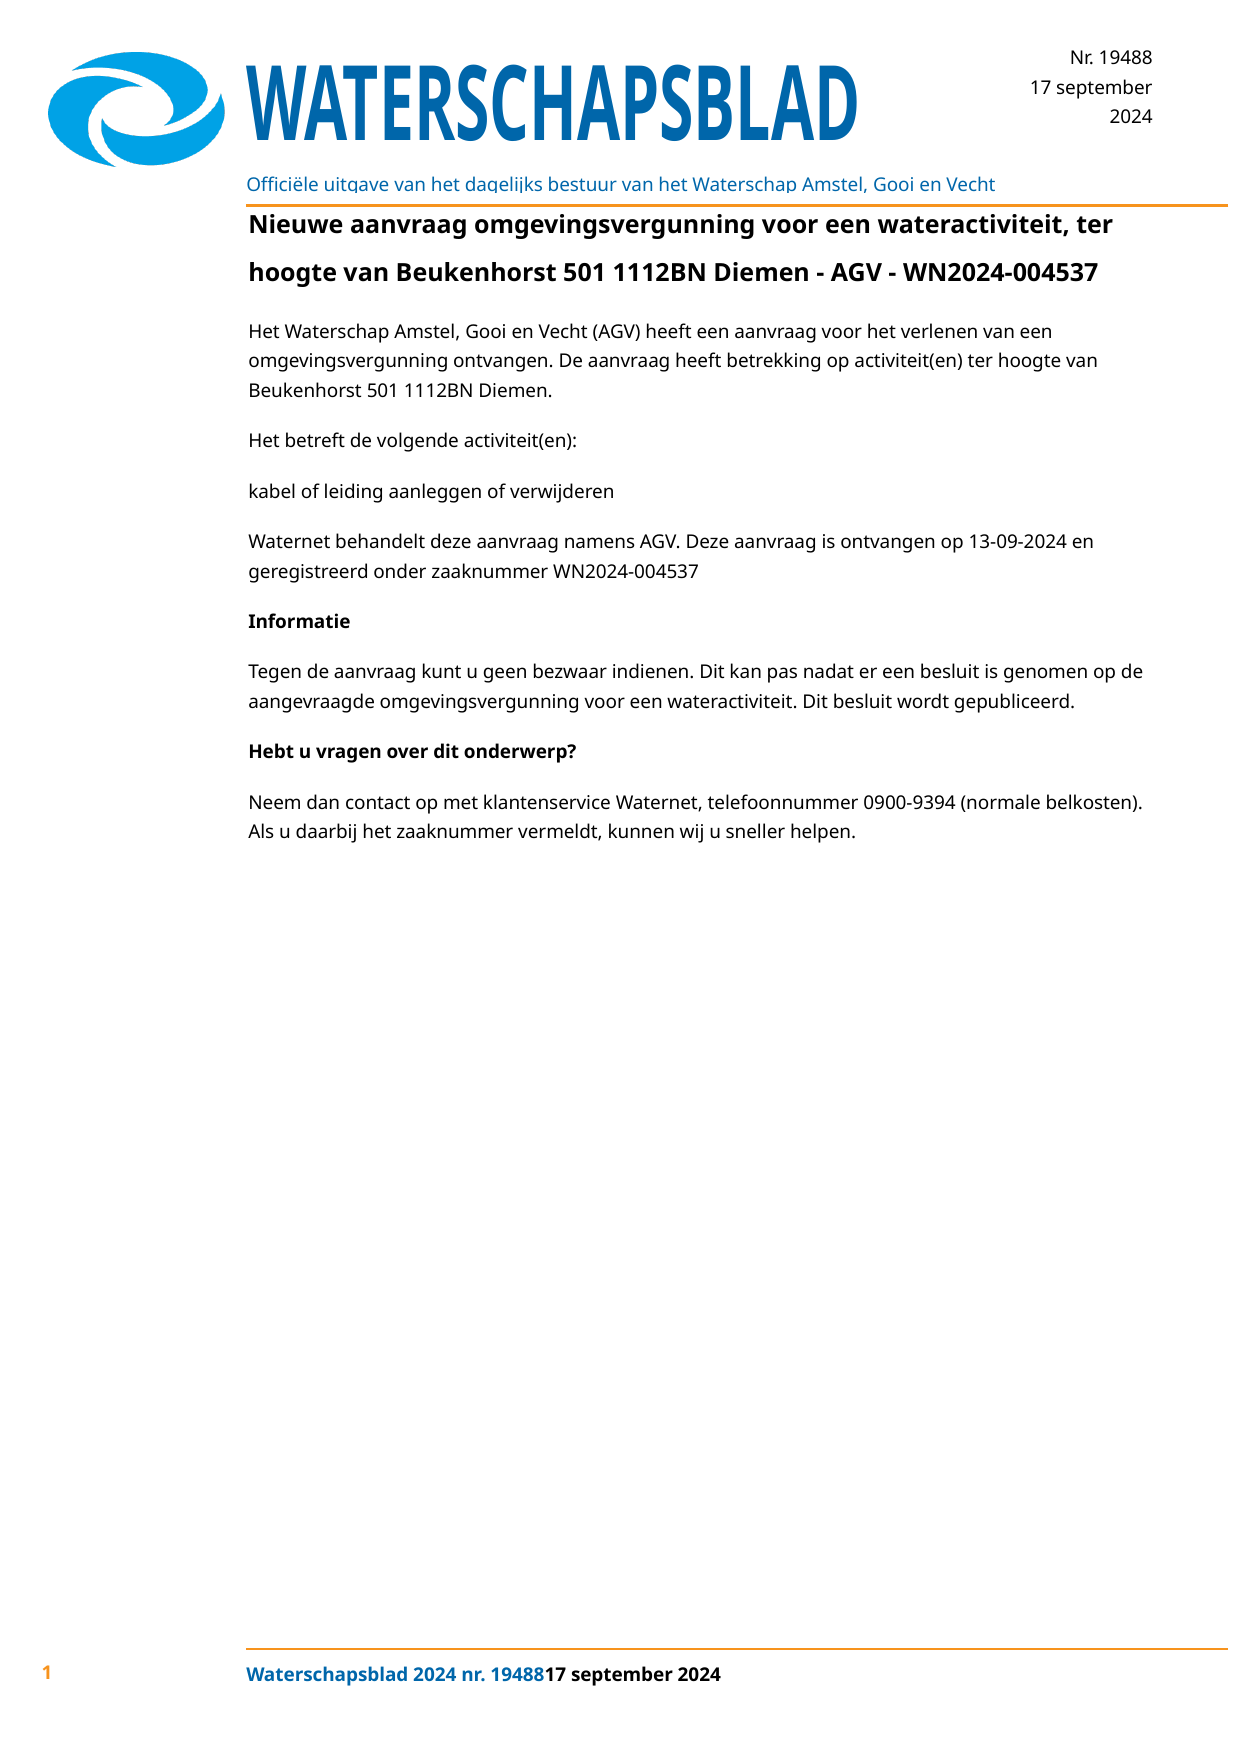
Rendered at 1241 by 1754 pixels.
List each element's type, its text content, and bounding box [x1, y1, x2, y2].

text Het Waterschap Amstel, Gooi en Vecht (AGV) heeft een aanvraag voor het verlenen van een omgevingsvergunning ontvangen. De aanvraag heeft betrekking op activiteit(en) ter hoogte van Beukenhorst 501 1112BN Diemen. [248, 318, 1152, 403]
text Hebt u vragen over dit onderwerp? [248, 739, 1152, 764]
picture [41, 47, 231, 172]
text Het betreft de volgende activiteit(en): [248, 427, 1152, 453]
text Waternet behandelt deze aanvraag namens AGV. Deze aanvraag is ontvangen op 13-09-2024 en geregistreerd onder zaaknummer WN2024-004537 [248, 528, 1152, 584]
text Nieuwe aanvraag omgevingsvergunning voor een wateractiviteit, ter hoogte van Beukenhorst 501 1112BN Diemen - AGV - WN2024-004537 [248, 207, 1152, 288]
text Informatie [248, 608, 1152, 634]
text kabel of leiding aanleggen of verwijderen [248, 478, 1152, 504]
text Neem dan contact op met klantenservice Waternet, telefoonnummer 0900-9394 (normale belkosten). Als u daarbij het zaaknummer vermeldt, kunnen wij u sneller helpen. [248, 789, 1152, 844]
text Tegen de aanvraag kunt u geen bezwaar indienen. Dit kan pas nadat er een besluit is genomen op de aangevraagde omgevingsvergunning voor een wateractiviteit. Dit besluit wordt gepubliceerd. [248, 659, 1152, 714]
